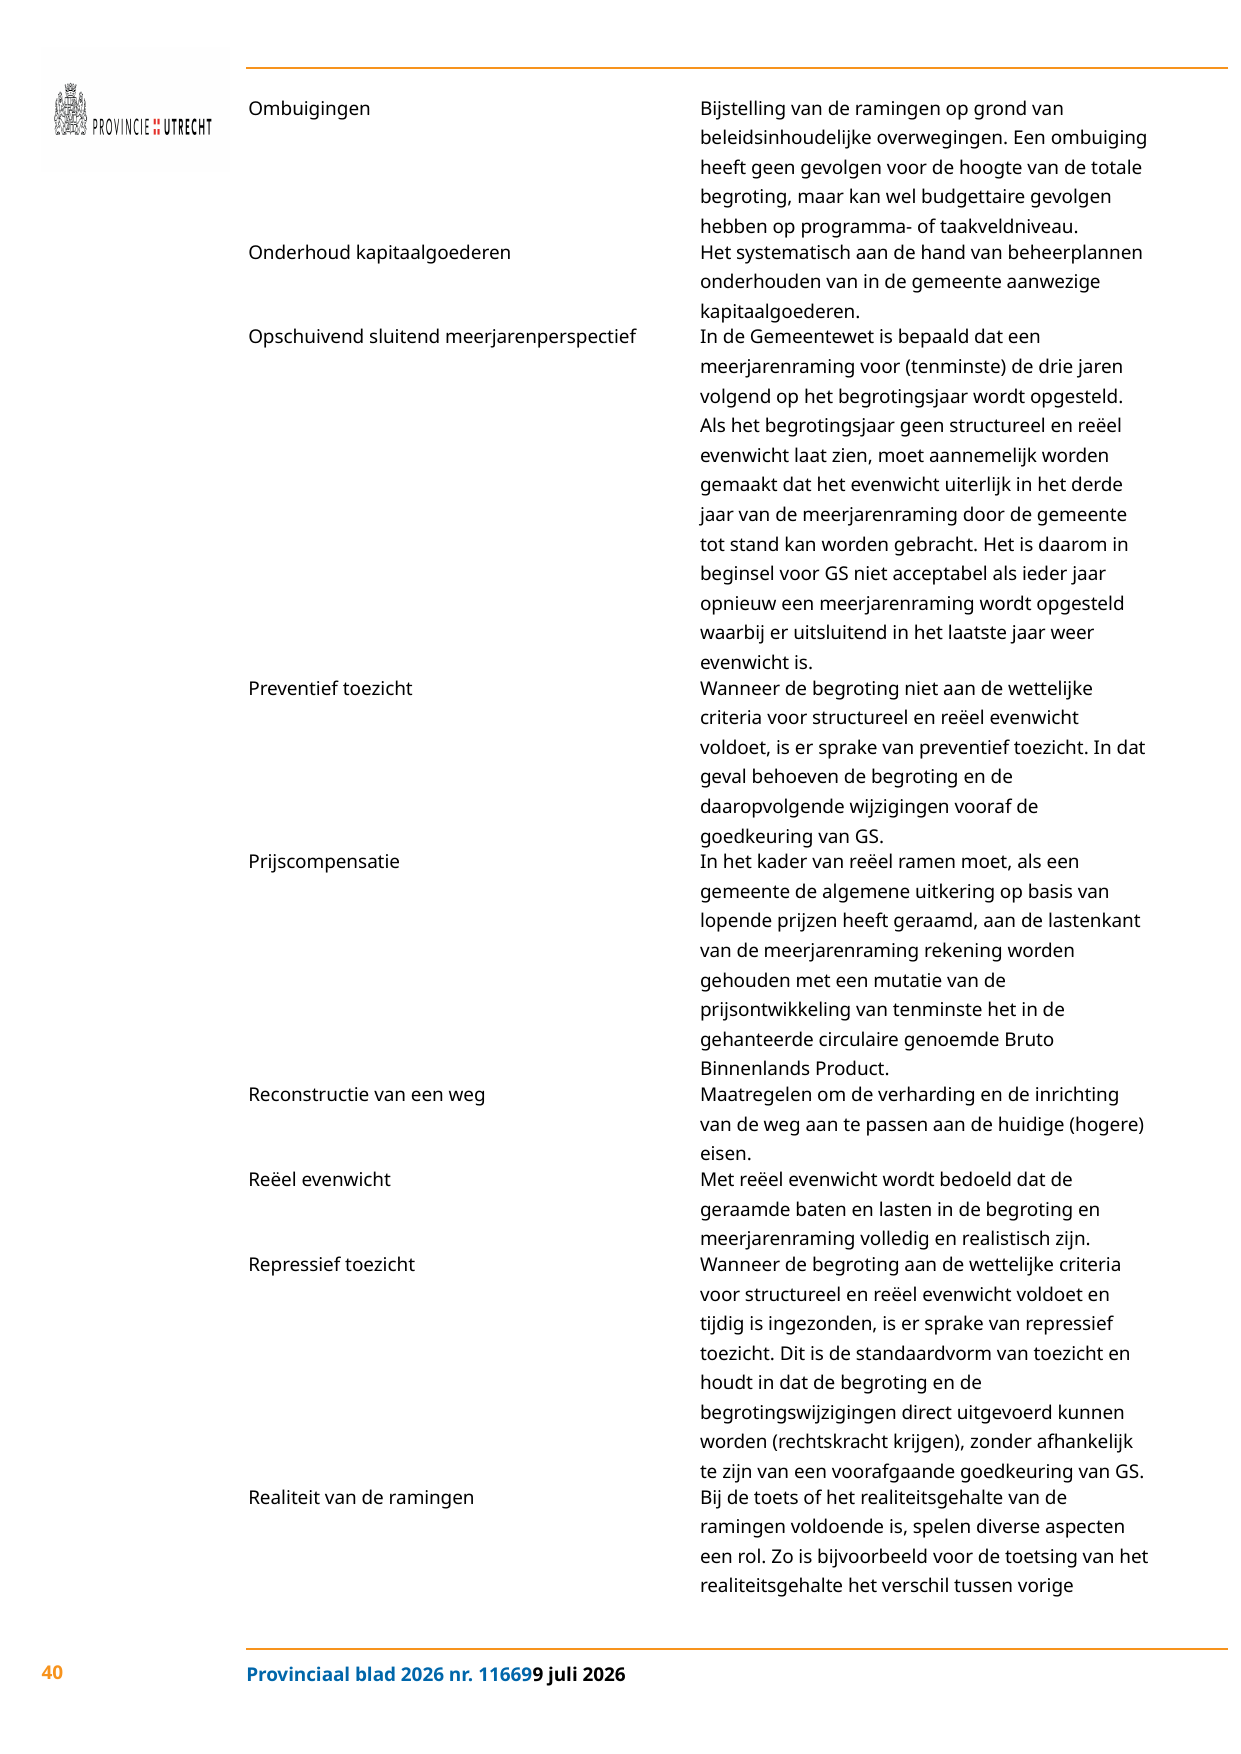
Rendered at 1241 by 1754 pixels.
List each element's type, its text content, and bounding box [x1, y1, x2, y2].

table_cell In de Gemeentewet is bepaald dat een meerjarenraming voor (tenminste) de drie jaren volgend op het begrotingsjaar wordt opgesteld. Als het begrotingsjaar geen structureel en reëel evenwicht laat zien, moet aannemelijk worden gemaakt dat het evenwicht uiterlijk in het derde jaar van de meerjarenraming door de gemeente tot stand kan worden gebracht. Het is daarom in beginsel voor GS niet acceptabel als ieder jaar opnieuw een meerjarenraming wordt opgesteld waarbij er uitsluitend in het laatste jaar weer evenwicht is. [700, 324, 1152, 675]
table_cell Ombuigingen [248, 95, 700, 239]
table_cell Bijstelling van de ramingen op grond van beleidsinhoudelijke overwegingen. Een ombuiging heeft geen gevolgen voor de hoogte van de totale begroting, maar kan wel budgettaire gevolgen hebben op programma- of taakveldniveau. [700, 95, 1152, 239]
table_cell Wanneer de begroting aan de wettelijke criteria voor structureel en reëel evenwicht voldoet en tijdig is ingezonden, is er sprake van repressief toezicht. Dit is de standaardvorm van toezicht en houdt in dat de begroting en de begrotingswijzigingen direct uitgevoerd kunnen worden (rechtskracht krijgen), zonder afhankelijk te zijn van een voorafgaande goedkeuring van GS. [700, 1251, 1152, 1484]
table_cell Onderhoud kapitaalgoederen [248, 239, 700, 324]
table_cell Reëel evenwicht [248, 1166, 700, 1251]
table_cell Realiteit van de ramingen [248, 1484, 700, 1598]
table_cell Opschuivend sluitend meerjarenperspectief [248, 324, 700, 675]
table_cell Prijscompensatie [248, 849, 700, 1081]
table_cell Maatregelen om de verharding en de inrichting van de weg aan te passen aan de huidige (hogere) eisen. [700, 1081, 1152, 1166]
table_cell Wanneer de begroting niet aan de wettelijke criteria voor structureel en reëel evenwicht voldoet, is er sprake van preventief toezicht. In dat geval behoeven de begroting en de daaropvolgende wijzigingen vooraf de goedkeuring van GS. [700, 675, 1152, 848]
table_cell Bij de toets of het realiteitsgehalte van de ramingen voldoende is, spelen diverse aspecten een rol. Zo is bijvoorbeeld voor de toetsing van het realiteitsgehalte het verschil tussen vorige [700, 1484, 1152, 1598]
picture [41, 47, 231, 172]
table_cell Met reëel evenwicht wordt bedoeld dat de geraamde baten en lasten in de begroting en meerjarenraming volledig en realistisch zijn. [700, 1166, 1152, 1251]
table_cell Het systematisch aan de hand van beheerplannen onderhouden van in de gemeente aanwezige kapitaalgoederen. [700, 239, 1152, 324]
table_cell Repressief toezicht [248, 1251, 700, 1484]
table_cell Preventief toezicht [248, 675, 700, 848]
table_cell In het kader van reëel ramen moet, als een gemeente de algemene uitkering op basis van lopende prijzen heeft geraamd, aan de lastenkant van de meerjarenraming rekening worden gehouden met een mutatie van de prijsontwikkeling van tenminste het in de gehanteerde circulaire genoemde Bruto Binnenlands Product. [700, 849, 1152, 1081]
table_cell Reconstructie van een weg [248, 1081, 700, 1166]
